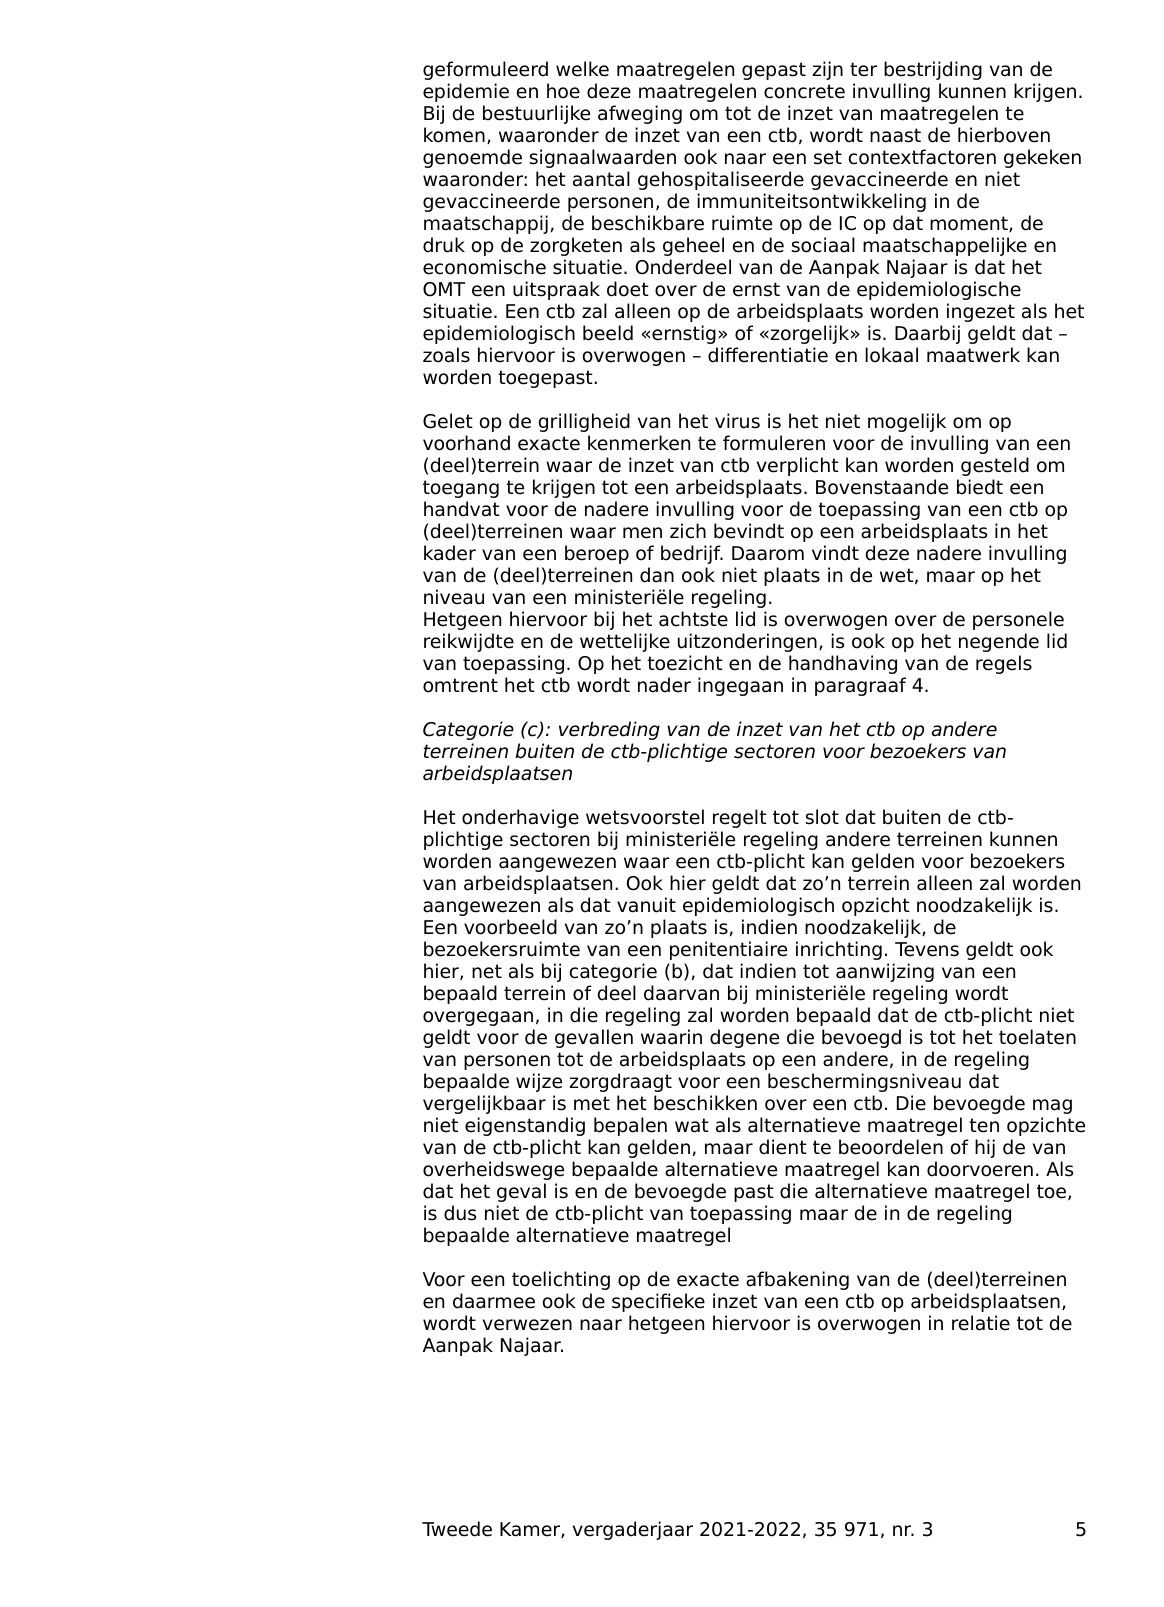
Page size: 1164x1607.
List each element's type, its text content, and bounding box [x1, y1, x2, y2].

text Gelet op de grilligheid van het virus is het niet mogelijk om op voorhand exacte kenmerken te formuleren voor de invulling van een (deel)terrein waar de inzet van ctb verplicht kan worden gesteld om toegang te krijgen tot een arbeidsplaats. Bovenstaande biedt een handvat voor de nadere invulling voor de toepassing van een ctb op (deel)terreinen waar men zich bevindt op een arbeidsplaats in het kader van een beroep of bedrijf. Daarom vindt deze nadere invulling van de (deel)terreinen dan ook niet plaats in de wet, maar op het niveau van een ministeriële regeling. [422, 411, 1087, 609]
text geformuleerd welke maatregelen gepast zijn ter bestrijding van de epidemie en hoe deze maatregelen concrete invulling kunnen krijgen. Bij de bestuurlijke afweging om tot de inzet van maatregelen te komen, waaronder de inzet van een ctb, wordt naast de hierboven genoemde signaalwaarden ook naar een set contextfactoren gekeken waaronder: het aantal gehospitaliseerde gevaccineerde en niet gevaccineerde personen, de immuniteitsontwikkeling in de maatschappij, de beschikbare ruimte op de IC op dat moment, de druk op de zorgketen als geheel en de sociaal maatschappelijke en economische situatie. Onderdeel van de Aanpak Najaar is dat het OMT een uitspraak doet over de ernst van de epidemiologische situatie. Een ctb zal alleen op de arbeidsplaats worden ingezet als het epidemiologisch beeld «ernstig» of «zorgelijk» is. Daarbij geldt dat – zoals hiervoor is overwogen – differentiatie en lokaal maatwerk kan worden toegepast. [422, 59, 1087, 389]
text Voor een toelichting op de exacte afbakening van de (deel)terreinen en daarmee ook de specifieke inzet van een ctb op arbeidsplaatsen, wordt verwezen naar hetgeen hiervoor is overwogen in relatie tot de Aanpak Najaar. [422, 1269, 1087, 1357]
text Het onderhavige wetsvoorstel regelt tot slot dat buiten de ctb-plichtige sectoren bij ministeriële regeling andere terreinen kunnen worden aangewezen waar een ctb-plicht kan gelden voor bezoekers van arbeidsplaatsen. Ook hier geldt dat zo’n terrein alleen zal worden aangewezen als dat vanuit epidemiologisch opzicht noodzakelijk is. Een voorbeeld van zo’n plaats is, indien noodzakelijk, de bezoekersruimte van een penitentiaire inrichting. Tevens geldt ook hier, net als bij categorie (b), dat indien tot aanwijzing van een bepaald terrein of deel daarvan bij ministeriële regeling wordt overgegaan, in die regeling zal worden bepaald dat de ctb-plicht niet geldt voor de gevallen waarin degene die bevoegd is tot het toelaten van personen tot de arbeidsplaats op een andere, in de regeling bepaalde wijze zorgdraagt voor een beschermingsniveau dat vergelijkbaar is met het beschikken over een ctb. Die bevoegde mag niet eigenstandig bepalen wat als alternatieve maatregel ten opzichte van de ctb-plicht kan gelden, maar dient te beoordelen of hij de van overheidswege bepaalde alternatieve maatregel kan doorvoeren. Als dat het geval is en de bevoegde past die alternatieve maatregel toe, is dus niet de ctb-plicht van toepassing maar de in de regeling bepaalde alternatieve maatregel [422, 807, 1087, 1247]
text Hetgeen hiervoor bij het achtste lid is overwogen over de personele reikwijdte en de wettelijke uitzonderingen, is ook op het negende lid van toepassing. Op het toezicht en de handhaving van de regels omtrent het ctb wordt nader ingegaan in paragraaf 4. [422, 609, 1087, 697]
subtitle Categorie (c): verbreding van de inzet van het ctb op andere terreinen buiten de ctb-plichtige sectoren voor bezoekers van arbeidsplaatsen [422, 719, 1087, 785]
